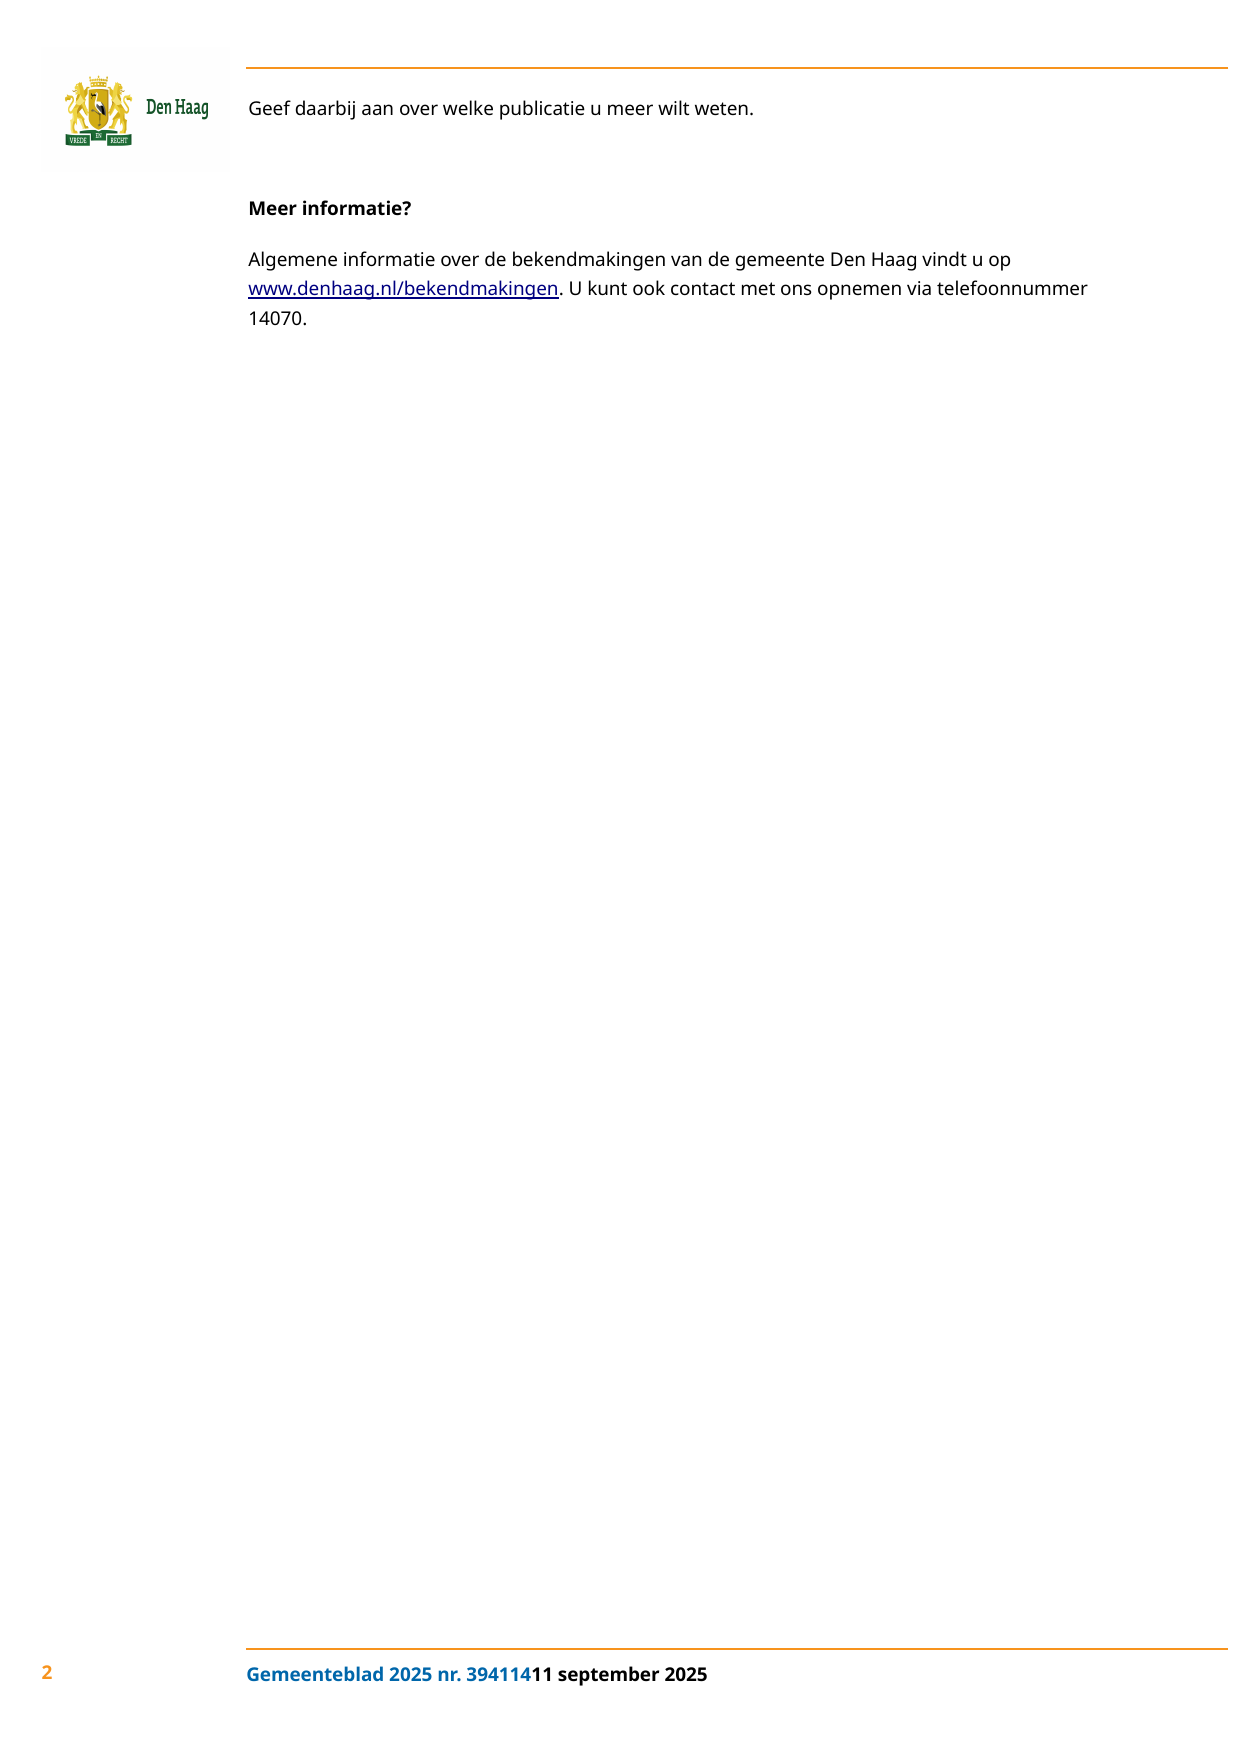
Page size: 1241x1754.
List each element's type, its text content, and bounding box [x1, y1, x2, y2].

text Meer informatie? [248, 196, 1152, 221]
picture [41, 47, 231, 172]
text Geef daarbij aan over welke publicatie u meer wilt weten. [248, 95, 1152, 121]
text Algemene informatie over de bekendmakingen van de gemeente Den Haag vindt u op www.denhaag.nl/bekendmakingen. U kunt ook contact met ons opnemen via telefoonnummer 14070. [248, 246, 1152, 331]
